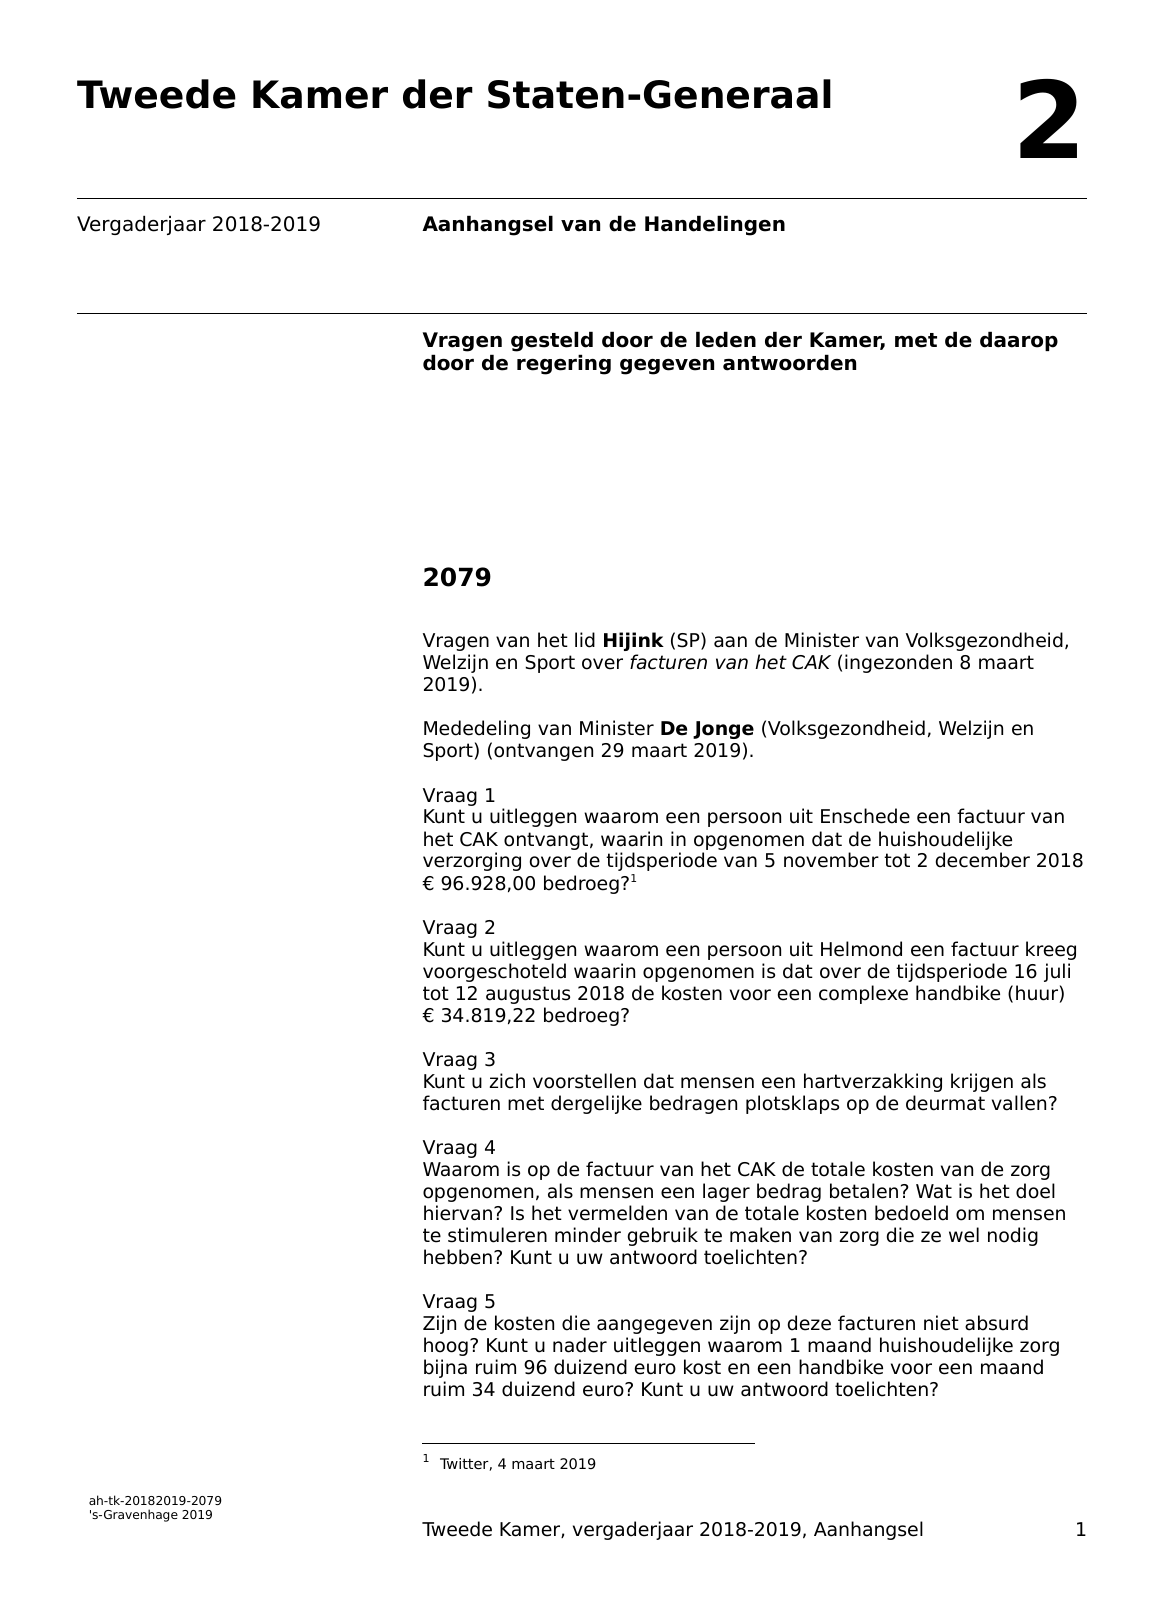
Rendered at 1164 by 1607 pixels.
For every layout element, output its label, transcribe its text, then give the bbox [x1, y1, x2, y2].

text Waarom is op de factuur van het CAK de totale kosten van de zorg opgenomen, als mensen een lager bedrag betalen? Wat is het doel hiervan? Is het vermelden van de totale kosten bedoeld om mensen te stimuleren minder gebruik te maken van zorg die ze wel nodig hebben? Kunt u uw antwoord toelichten? [422, 1159, 1087, 1269]
text 's-Gravenhage 2019 [88, 1508, 323, 1522]
text Vraag 5 [422, 1291, 1087, 1313]
table_cell Vragen gesteld door de leden der Kamer, met de daarop door de regering gegeven antwoorden [422, 314, 1087, 375]
text Vraag 2 [422, 917, 1087, 938]
table_header Tweede Kamer der Staten-Generaal [77, 59, 886, 198]
text ah-tk-20182019-2079 [88, 1494, 323, 1508]
text 2079 [422, 563, 1087, 592]
table_cell [77, 314, 422, 375]
text Kunt u zich voorstellen dat mensen een hartverzakking krijgen als facturen met dergelijke bedragen plotsklaps op de deurmat vallen? [422, 1071, 1087, 1114]
table_cell Aanhangsel van de Handelingen [422, 199, 1087, 313]
table_cell Vergaderjaar 2018-2019 [77, 199, 422, 313]
table_header 2 [886, 59, 1087, 198]
text Vraag 4 [422, 1137, 1087, 1159]
text Vragen van het lid Hijink (SP) aan de Minister van Volksgezondheid, Welzijn en Sport over facturen van het CAK (ingezonden 8 maart 2019). [422, 630, 1087, 696]
text Twitter, 4 maart 2019 [422, 1452, 1087, 1474]
text Mededeling van Minister De Jonge (Volksgezondheid, Welzijn en Sport) (ontvangen 29 maart 2019). [422, 718, 1087, 762]
text Zijn de kosten die aangegeven zijn op deze facturen niet absurd hoog? Kunt u nader uitleggen waarom 1 maand huishoudelijke zorg bijna ruim 96 duizend euro kost en een handbike voor een maand ruim 34 duizend euro? Kunt u uw antwoord toelichten? [422, 1313, 1087, 1401]
text Kunt u uitleggen waarom een persoon uit Helmond een factuur kreeg voorgeschoteld waarin opgenomen is dat over de tijdsperiode 16 juli tot 12 augustus 2018 de kosten voor een complexe handbike (huur) € 34.819,22 bedroeg? [422, 938, 1087, 1026]
text Kunt u uitleggen waarom een persoon uit Enschede een factuur van het CAK ontvangt, waarin in opgenomen dat de huishoudelijke verzorging over de tijdsperiode van 5 november tot 2 december 2018 € 96.928,00 bedroeg? [422, 806, 1087, 894]
text Vraag 3 [422, 1049, 1087, 1071]
text Vraag 1 [422, 784, 1087, 806]
